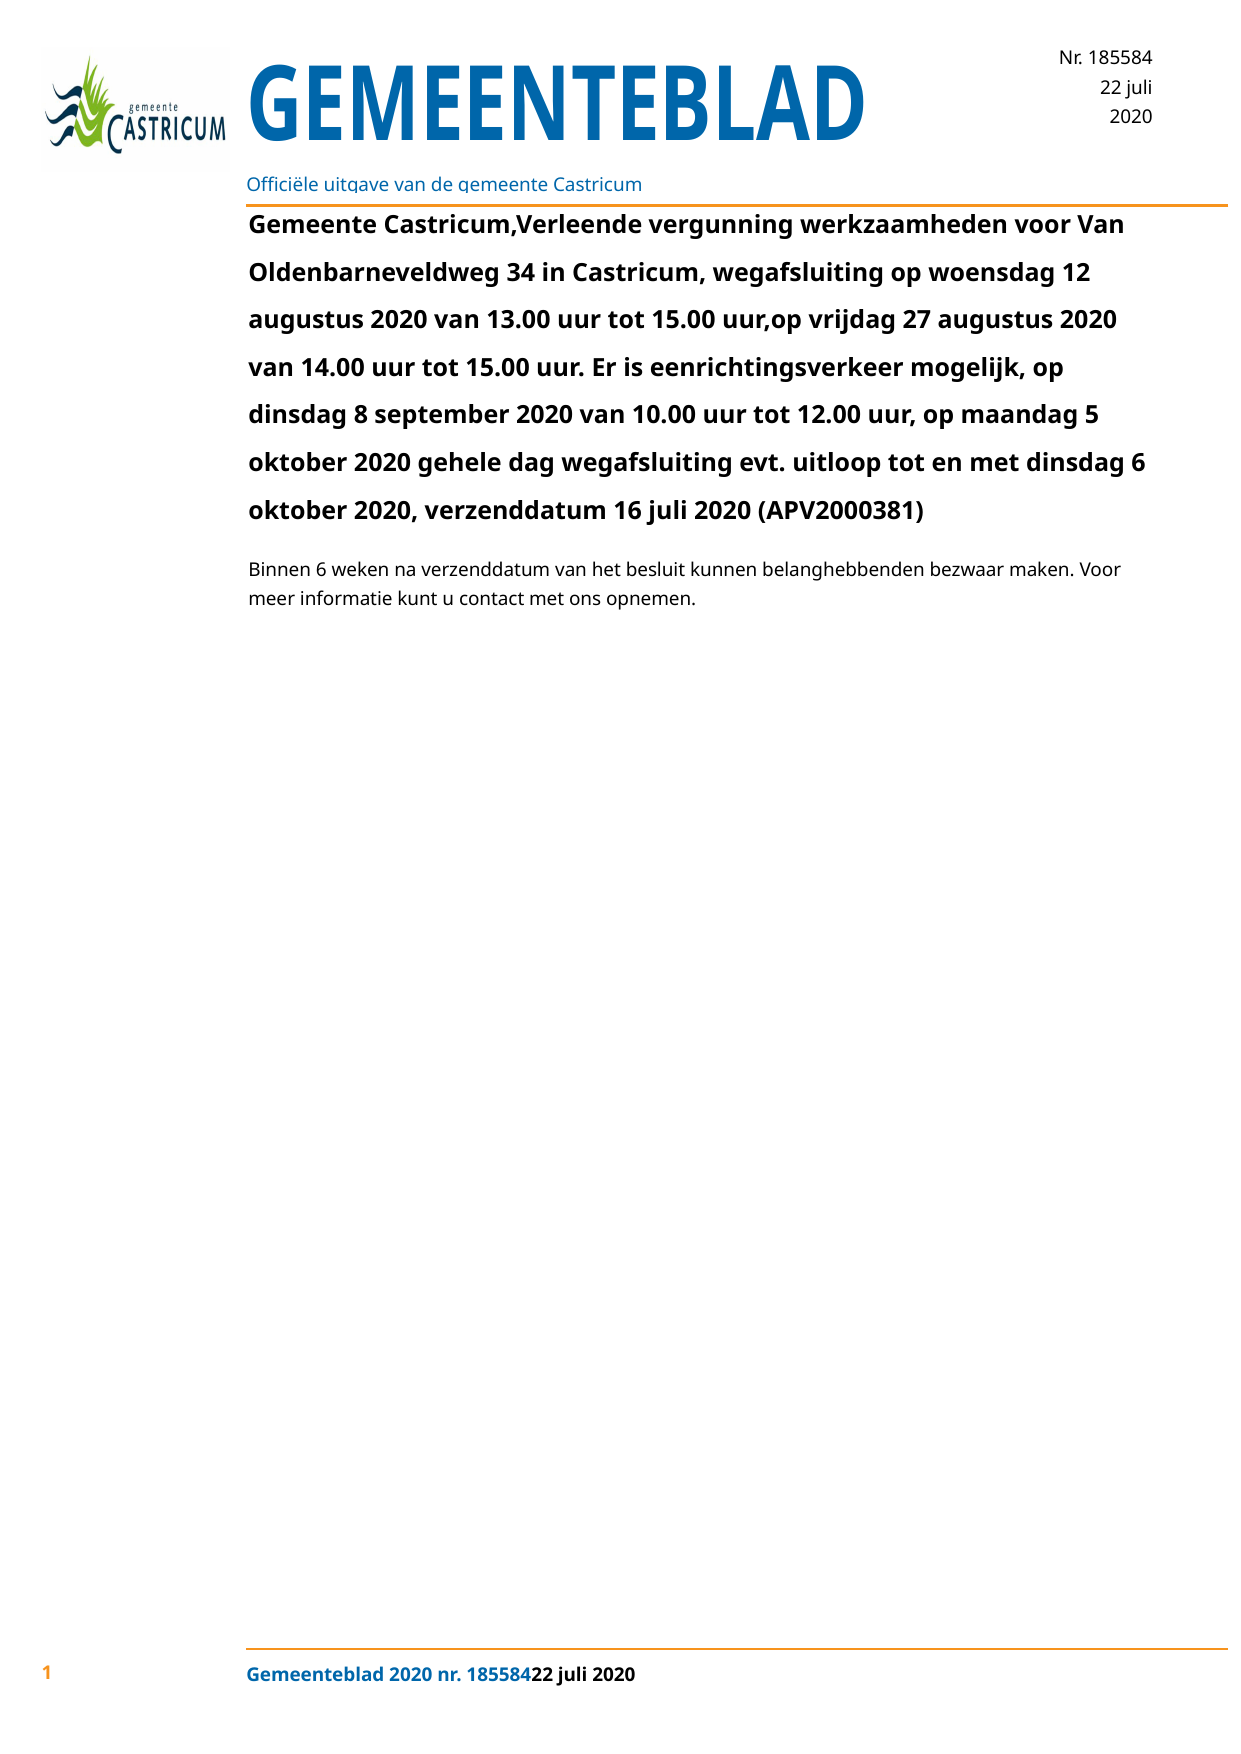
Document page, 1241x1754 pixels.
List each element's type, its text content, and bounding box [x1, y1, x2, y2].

text Binnen 6 weken na verzenddatum van het besluit kunnen belanghebbenden bezwaar maken. Voor meer informatie kunt u contact met ons opnemen. [248, 556, 1152, 611]
picture [41, 47, 231, 172]
text Gemeente Castricum,Verleende vergunning werkzaamheden voor Van Oldenbarneveldweg 34 in Castricum, wegafsluiting op woensdag 12 augustus 2020 van 13.00 uur tot 15.00 uur,op vrijdag 27 augustus 2020 van 14.00 uur tot 15.00 uur. Er is eenrichtingsverkeer mogelijk, op dinsdag 8 september 2020 van 10.00 uur tot 12.00 uur, op maandag 5 oktober 2020 gehele dag wegafsluiting evt. uitloop tot en met dinsdag 6 oktober 2020, verzenddatum 16 juli 2020 (APV2000381) [248, 207, 1152, 526]
